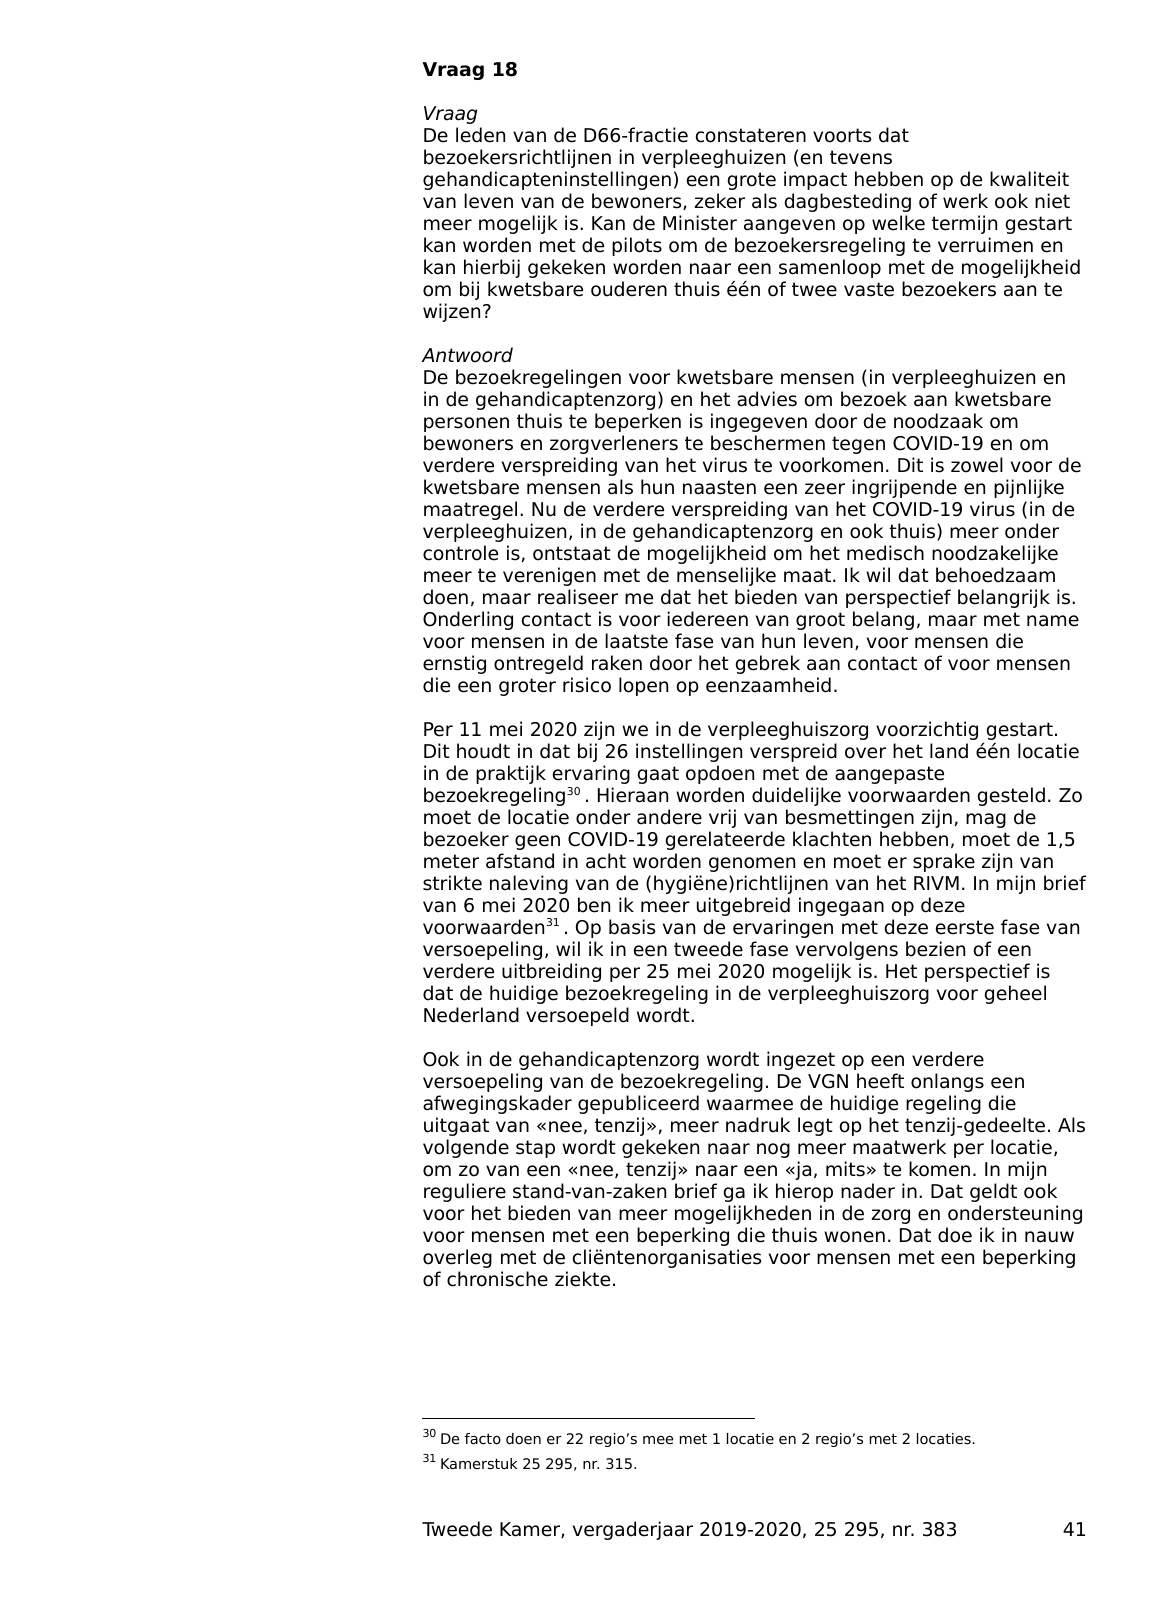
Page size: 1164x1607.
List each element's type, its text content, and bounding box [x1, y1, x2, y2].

text Kamerstuk 25 295, nr. 315. [422, 1452, 1087, 1474]
subtitle Vraag [422, 103, 1087, 125]
subtitle Antwoord [422, 345, 1087, 367]
text De facto doen er 22 regio’s mee met 1 locatie en 2 regio’s met 2 locaties. [422, 1427, 1087, 1449]
text Ook in de gehandicaptenzorg wordt ingezet op een verdere versoepeling van de bezoekregeling. De VGN heeft onlangs een afwegingskader gepubliceerd waarmee de huidige regeling die uitgaat van «nee, tenzij», meer nadruk legt op het tenzij-gedeelte. Als volgende stap wordt gekeken naar nog meer maatwerk per locatie, om zo van een «nee, tenzij» naar een «ja, mits» te komen. In mijn reguliere stand-van-zaken brief ga ik hierop nader in. Dat geldt ook voor het bieden van meer mogelijkheden in de zorg en ondersteuning voor mensen met een beperking die thuis wonen. Dat doe ik in nauw overleg met de cliëntenorganisaties voor mensen met een beperking of chronische ziekte. [422, 1049, 1087, 1291]
text De bezoekregelingen voor kwetsbare mensen (in verpleeghuizen en in de gehandicaptenzorg) en het advies om bezoek aan kwetsbare personen thuis te beperken is ingegeven door de noodzaak om bewoners en zorgverleners te beschermen tegen COVID-19 en om verdere verspreiding van het virus te voorkomen. Dit is zowel voor de kwetsbare mensen als hun naasten een zeer ingrijpende en pijnlijke maatregel. Nu de verdere verspreiding van het COVID-19 virus (in de verpleeghuizen, in de gehandicaptenzorg en ook thuis) meer onder controle is, ontstaat de mogelijkheid om het medisch noodzakelijke meer te verenigen met de menselijke maat. Ik wil dat behoedzaam doen, maar realiseer me dat het bieden van perspectief belangrijk is. Onderling contact is voor iedereen van groot belang, maar met name voor mensen in de laatste fase van hun leven, voor mensen die ernstig ontregeld raken door het gebrek aan contact of voor mensen die een groter risico lopen op eenzaamheid. [422, 367, 1087, 697]
subtitle Vraag 18 [422, 59, 1087, 81]
text De leden van de D66-fractie constateren voorts dat bezoekersrichtlijnen in verpleeghuizen (en tevens gehandicapteninstellingen) een grote impact hebben op de kwaliteit van leven van de bewoners, zeker als dagbesteding of werk ook niet meer mogelijk is. Kan de Minister aangeven op welke termijn gestart kan worden met de pilots om de bezoekersregeling te verruimen en kan hierbij gekeken worden naar een samenloop met de mogelijkheid om bij kwetsbare ouderen thuis één of twee vaste bezoekers aan te wijzen? [422, 125, 1087, 323]
text Per 11 mei 2020 zijn we in de verpleeghuiszorg voorzichtig gestart. Dit houdt in dat bij 26 instellingen verspreid over het land één locatie in de praktijk ervaring gaat opdoen met de aangepaste bezoekregeling. Hieraan worden duidelijke voorwaarden gesteld. Zo moet de locatie onder andere vrij van besmettingen zijn, mag de bezoeker geen COVID-19 gerelateerde klachten hebben, moet de 1,5 meter afstand in acht worden genomen en moet er sprake zijn van strikte naleving van de (hygiëne)richtlijnen van het RIVM. In mijn brief van 6 mei 2020 ben ik meer uitgebreid ingegaan op deze voorwaarden. Op basis van de ervaringen met deze eerste fase van versoepeling, wil ik in een tweede fase vervolgens bezien of een verdere uitbreiding per 25 mei 2020 mogelijk is. Het perspectief is dat de huidige bezoekregeling in de verpleeghuiszorg voor geheel Nederland versoepeld wordt. [422, 719, 1087, 1027]
